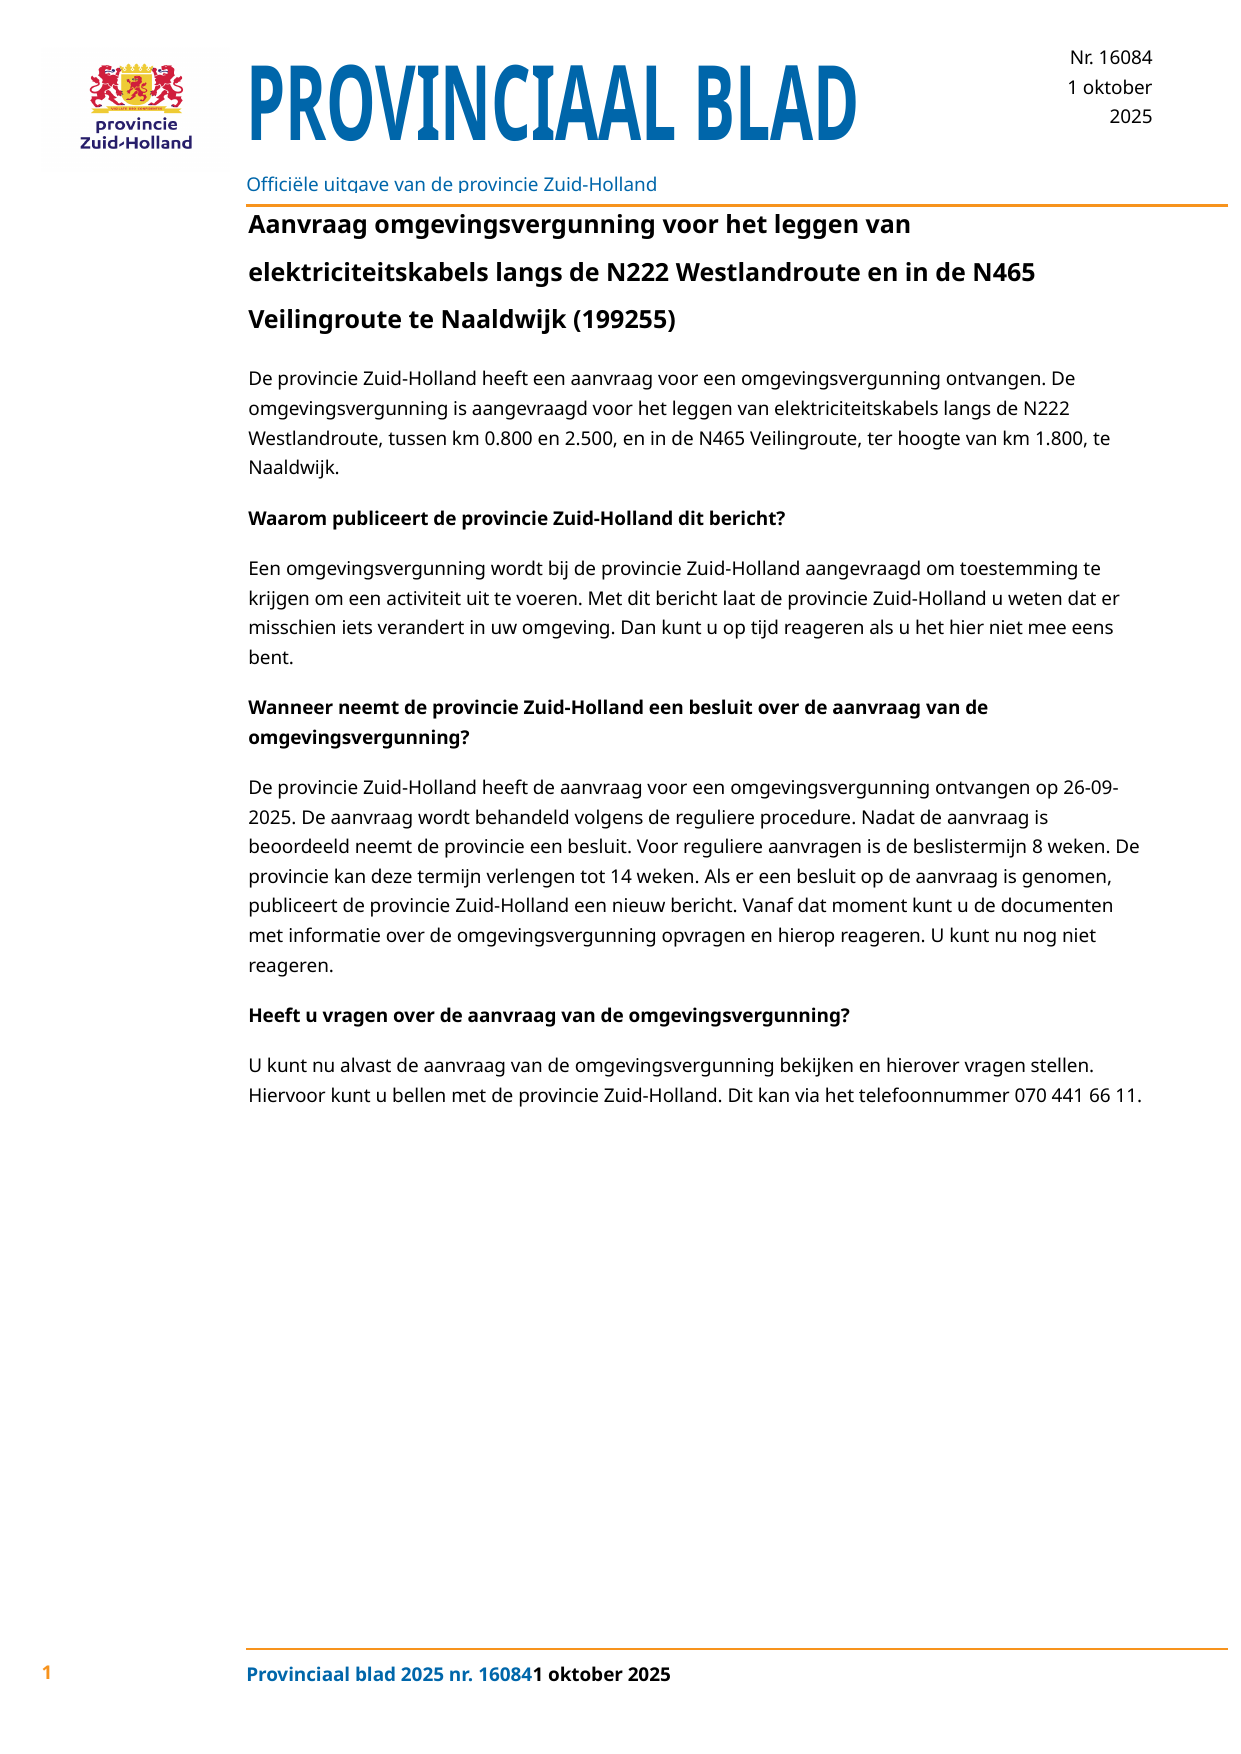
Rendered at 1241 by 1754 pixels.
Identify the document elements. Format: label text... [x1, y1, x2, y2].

text De provincie Zuid-Holland heeft een aanvraag voor een omgevingsvergunning ontvangen. De omgevingsvergunning is aangevraagd voor het leggen van elektriciteitskabels langs de N222 Westlandroute, tussen km 0.800 en 2.500, en in de N465 Veilingroute, ter hoogte van km 1.800, te Naaldwijk. [248, 366, 1152, 480]
text Aanvraag omgevingsvergunning voor het leggen van elektriciteitskabels langs de N222 Westlandroute en in de N465 Veilingroute te Naaldwijk (199255) [248, 207, 1152, 336]
picture [41, 47, 231, 172]
text Wanneer neemt de provincie Zuid-Holland een besluit over de aanvraag van de omgevingsvergunning? [248, 694, 1152, 749]
text Heeft u vragen over de aanvraag van de omgevingsvergunning? [248, 1002, 1152, 1028]
text Een omgevingsvergunning wordt bij de provincie Zuid-Holland aangevraagd om toestemming te krijgen om een activiteit uit te voeren. Met dit bericht laat de provincie Zuid-Holland u weten dat er misschien iets verandert in uw omgeving. Dan kunt u op tijd reageren als u het hier niet mee eens bent. [248, 555, 1152, 669]
text U kunt nu alvast de aanvraag van de omgevingsvergunning bekijken en hierover vragen stellen. Hiervoor kunt u bellen met de provincie Zuid-Holland. Dit kan via het telefoonnummer 070 441 66 11. [248, 1053, 1152, 1108]
text De provincie Zuid-Holland heeft de aanvraag voor een omgevingsvergunning ontvangen op 26-09-2025. De aanvraag wordt behandeld volgens de reguliere procedure. Nadat de aanvraag is beoordeeld neemt de provincie een besluit. Voor reguliere aanvragen is de beslistermijn 8 weken. De provincie kan deze termijn verlengen tot 14 weken. Als er een besluit op de aanvraag is genomen, publiceert de provincie Zuid-Holland een nieuw bericht. Vanaf dat moment kunt u de documenten met informatie over de omgevingsvergunning opvragen en hierop reageren. U kunt nu nog niet reageren. [248, 774, 1152, 977]
text Waarom publiceert de provincie Zuid-Holland dit bericht? [248, 505, 1152, 530]
